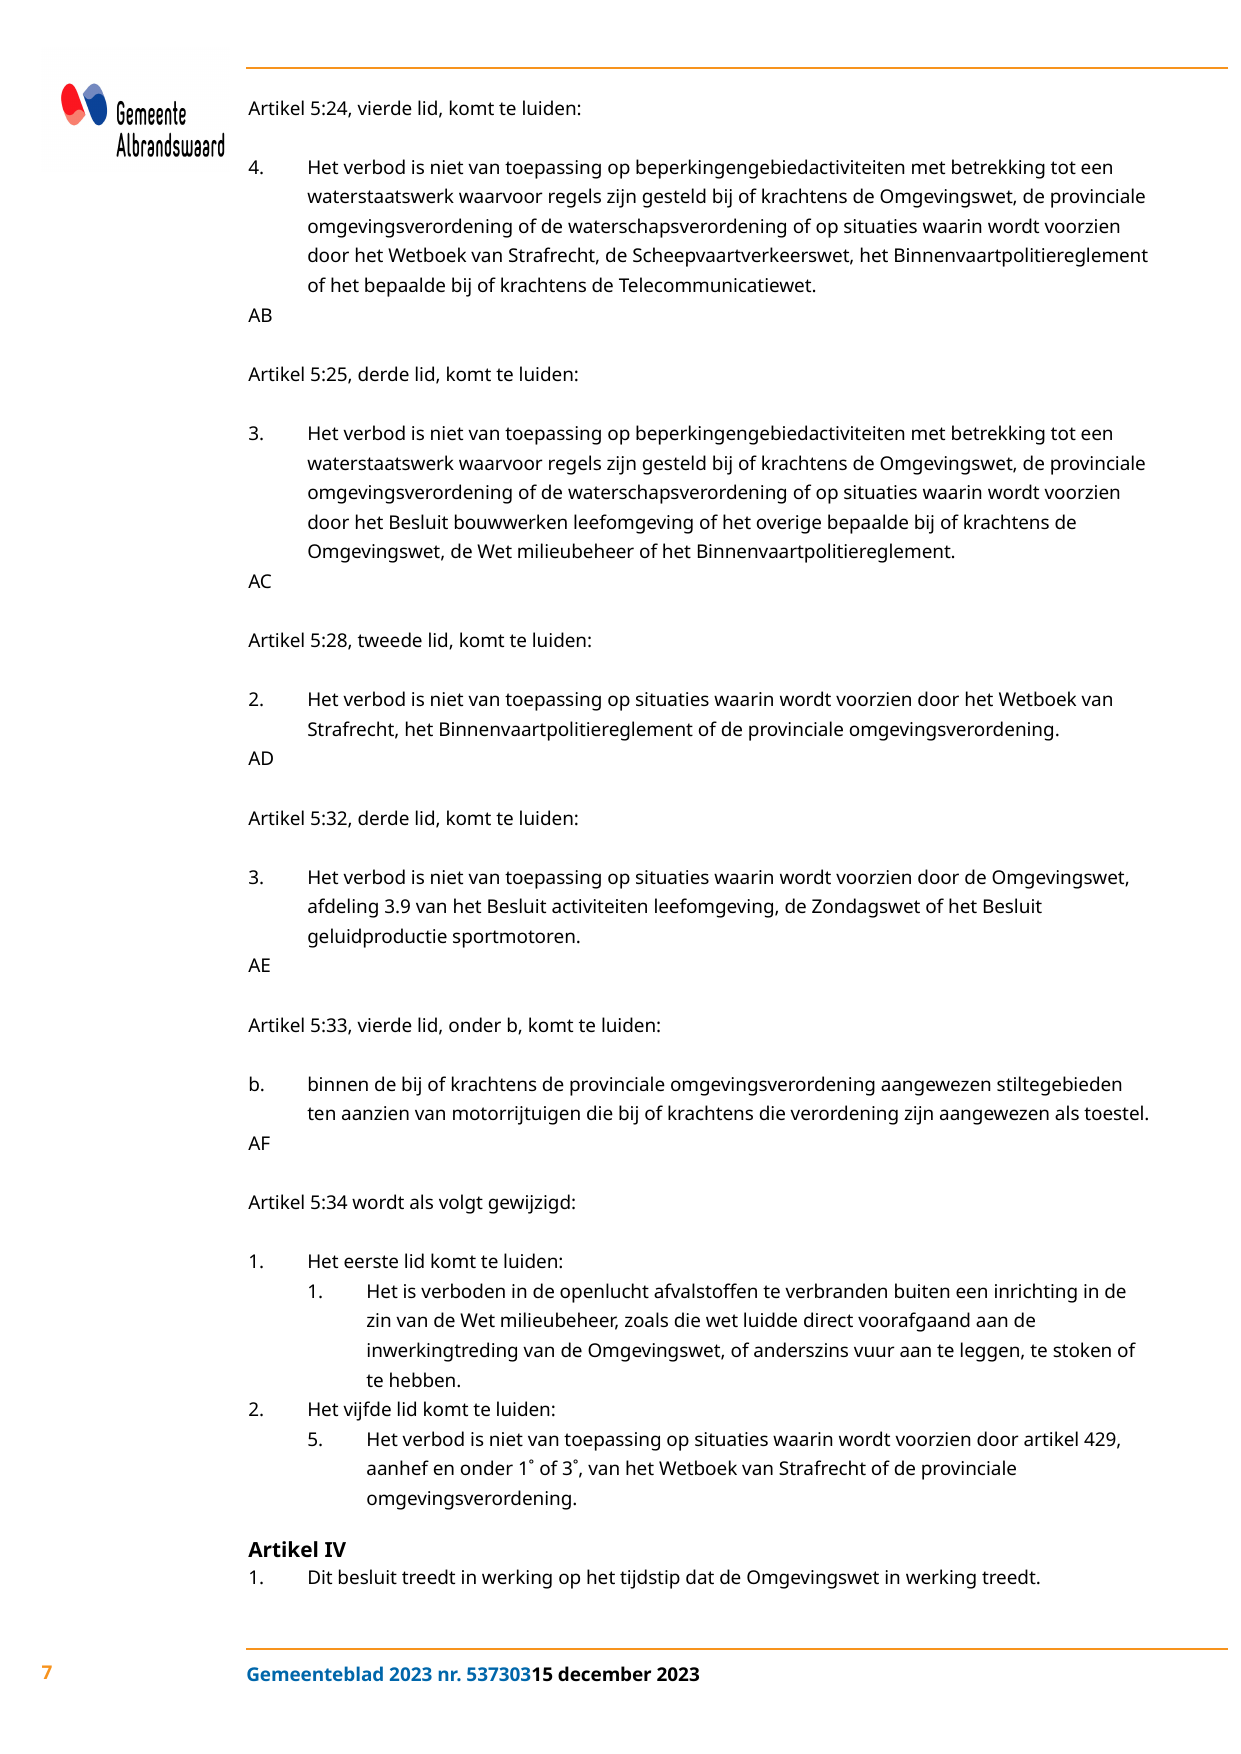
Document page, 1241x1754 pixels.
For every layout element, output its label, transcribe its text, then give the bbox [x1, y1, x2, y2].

text AB [248, 302, 1152, 328]
text Artikel 5:33, vierde lid, onder b, komt te luiden: [248, 1012, 1152, 1038]
list Het verbod is niet van toepassing op situaties waarin wordt voorzien door het Wetboek van Strafrecht, het Binnenvaartpolitiereglement of de provinciale omgevingsverordening. [248, 686, 1152, 742]
list Het verbod is niet van toepassing op beperkingengebiedactiviteiten met betrekking tot een waterstaatswerk waarvoor regels zijn gesteld bij of krachtens de Omgevingswet, de provinciale omgevingsverordening of de waterschapsverordening of op situaties waarin wordt voorzien door het Besluit bouwwerken leefomgeving of het overige bepaalde bij of krachtens de Omgevingswet, de Wet milieubeheer of het Binnenvaartpolitiereglement. [248, 420, 1152, 564]
text Artikel 5:34 wordt als volgt gewijzigd: [248, 1189, 1152, 1215]
text Artikel IV [248, 1536, 1152, 1564]
text Artikel 5:25, derde lid, komt te luiden: [248, 361, 1152, 387]
text AC [248, 568, 1152, 594]
text Artikel 5:28, tweede lid, komt te luiden: [248, 627, 1152, 653]
list binnen de bij of krachtens de provinciale omgevingsverordening aangewezen stiltegebieden ten aanzien van motorrijtuigen die bij of krachtens die verordening zijn aangewezen als toestel. [248, 1071, 1152, 1126]
list Het verbod is niet van toepassing op beperkingengebiedactiviteiten met betrekking tot een waterstaatswerk waarvoor regels zijn gesteld bij of krachtens de Omgevingswet, de provinciale omgevingsverordening of de waterschapsverordening of op situaties waarin wordt voorzien door het Wetboek van Strafrecht, de Scheepvaartverkeerswet, het Binnenvaartpolitiereglement of het bepaalde bij of krachtens de Telecommunicatiewet. [248, 154, 1152, 298]
list Dit besluit treedt in werking op het tijdstip dat de Omgevingswet in werking treedt. [248, 1564, 1152, 1590]
text AD [248, 746, 1152, 771]
text AF [248, 1130, 1152, 1156]
picture [41, 47, 231, 172]
list Het eerste lid komt te luiden: [248, 1248, 1152, 1274]
text Artikel 5:24, vierde lid, komt te luiden: [248, 95, 1152, 121]
list Het verbod is niet van toepassing op situaties waarin wordt voorzien door artikel 429, aanhef en onder 1˚ of 3˚, van het Wetboek van Strafrecht of de provinciale omgevingsverordening. [307, 1426, 1152, 1511]
list Het is verboden in de openlucht afvalstoffen te verbranden buiten een inrichting in de zin van de Wet milieubeheer, zoals die wet luidde direct voorafgaand aan de inwerkingtreding van de Omgevingswet, of anderszins vuur aan te leggen, te stoken of te hebben. [307, 1278, 1152, 1393]
text AE [248, 953, 1152, 978]
list Het vijfde lid komt te luiden: [248, 1396, 1152, 1422]
text Artikel 5:32, derde lid, komt te luiden: [248, 805, 1152, 831]
list Het verbod is niet van toepassing op situaties waarin wordt voorzien door de Omgevingswet, afdeling 3.9 van het Besluit activiteiten leefomgeving, de Zondagswet of het Besluit geluidproductie sportmotoren. [248, 864, 1152, 949]
